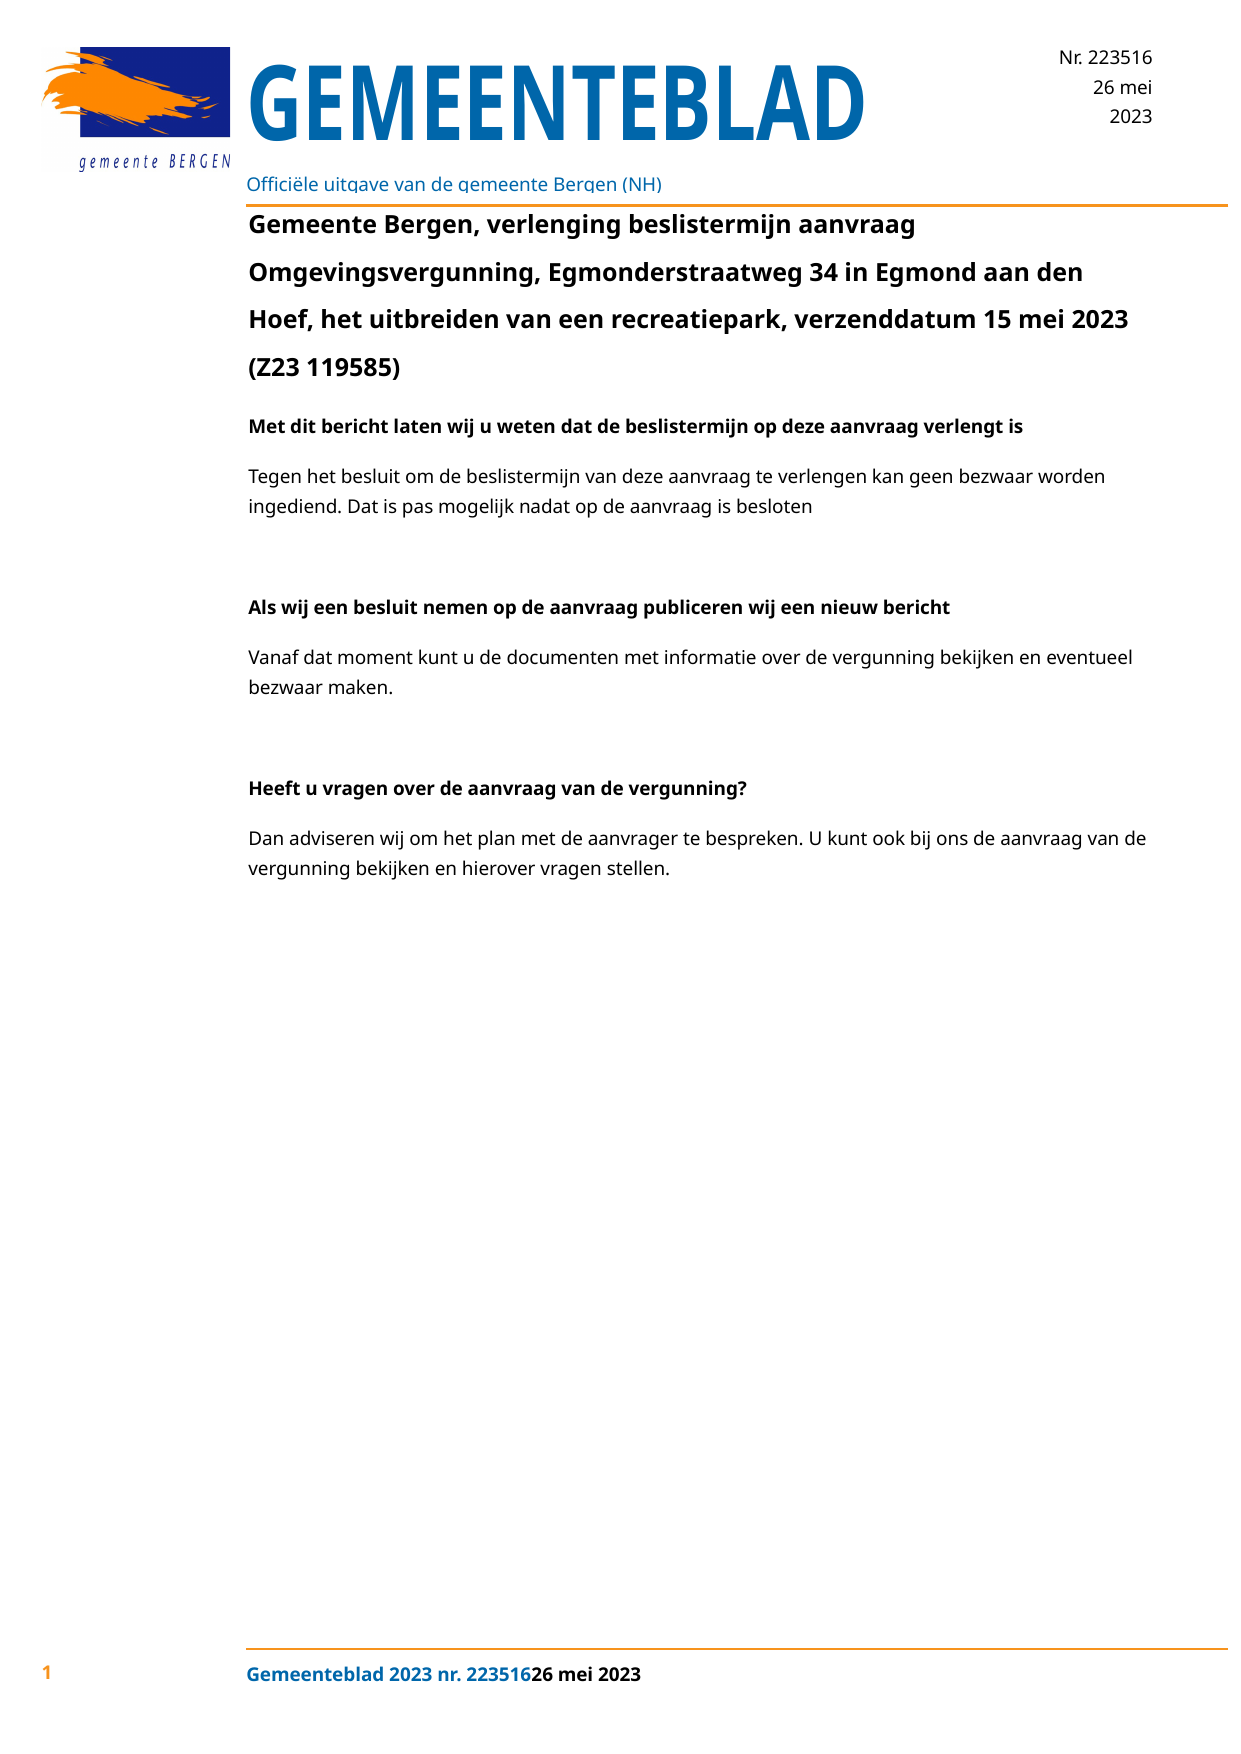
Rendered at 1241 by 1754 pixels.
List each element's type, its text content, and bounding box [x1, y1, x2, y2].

picture [41, 47, 231, 172]
text Gemeente Bergen, verlenging beslistermijn aanvraag Omgevingsvergunning, Egmonderstraatweg 34 in Egmond aan den Hoef, het uitbreiden van een recreatiepark, verzenddatum 15 mei 2023 (Z23 119585) [248, 207, 1152, 384]
text Dan adviseren wij om het plan met de aanvrager te bespreken. U kunt ook bij ons de aanvraag van de vergunning bekijken en hierover vragen stellen. [248, 825, 1152, 881]
text Tegen het besluit om de beslistermijn van deze aanvraag te verlengen kan geen bezwaar worden ingediend. Dat is pas mogelijk nadat op de aanvraag is besloten [248, 463, 1152, 519]
text Heeft u vragen over de aanvraag van de vergunning? [248, 775, 1152, 801]
text Met dit bericht laten wij u weten dat de beslistermijn op deze aanvraag verlengt is [248, 413, 1152, 439]
text Vanaf dat moment kunt u de documenten met informatie over de vergunning bekijken en eventueel bezwaar maken. [248, 644, 1152, 700]
text Als wij een besluit nemen op de aanvraag publiceren wij een nieuw bericht [248, 594, 1152, 620]
